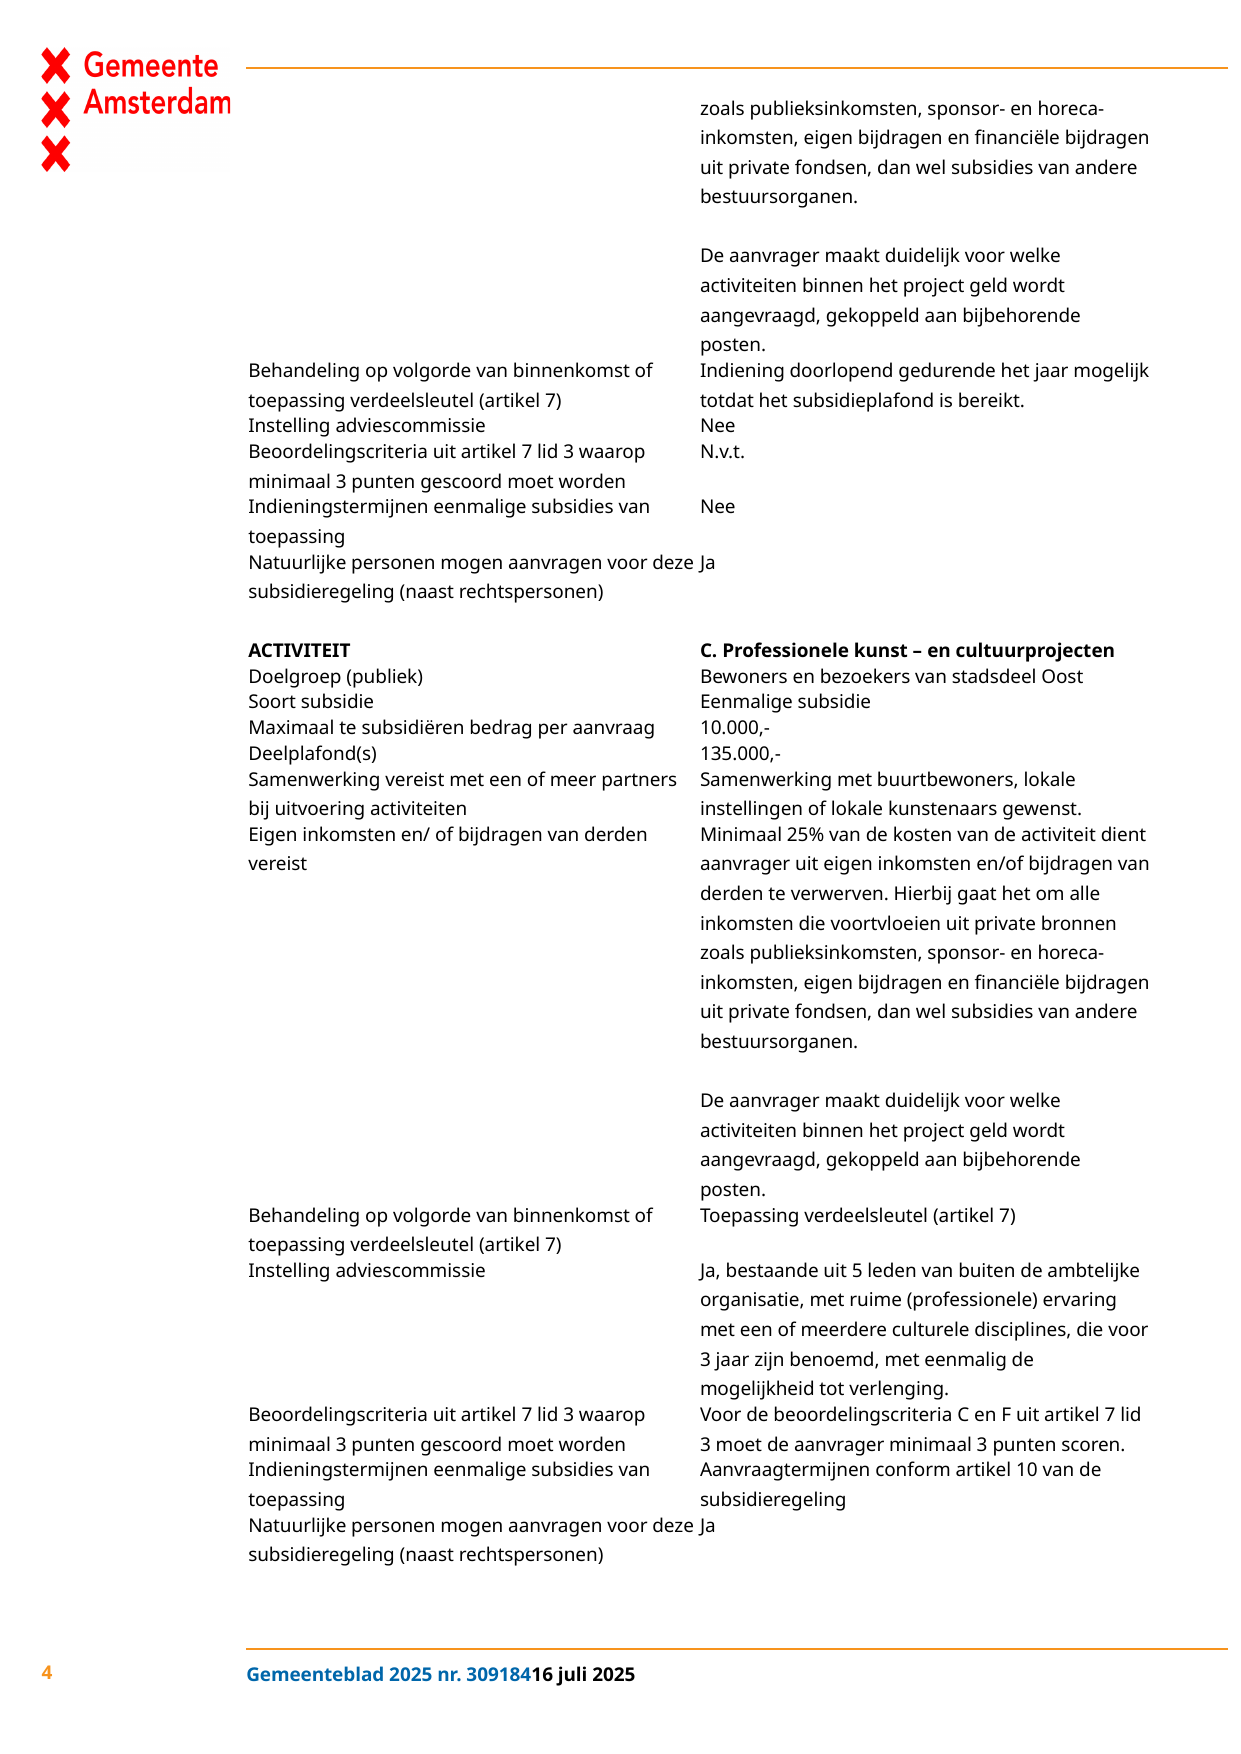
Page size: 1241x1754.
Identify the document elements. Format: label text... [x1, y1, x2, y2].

table_cell Beoordelingscriteria uit artikel 7 lid 3 waarop minimaal 3 punten gescoord moet worden [248, 438, 700, 493]
table_cell Natuurlijke personen mogen aanvragen voor deze subsidieregeling (naast rechtspersonen) [248, 549, 700, 604]
table_cell Eenmalige subsidie [700, 689, 1152, 714]
table_cell 10.000,- [700, 714, 1152, 740]
table_cell Samenwerking met buurtbewoners, lokale instellingen of lokale kunstenaars gewenst. [700, 766, 1152, 821]
table_cell Soort subsidie [248, 689, 700, 714]
table_cell Indieningstermijnen eenmalige subsidies van toepassing [248, 494, 700, 549]
table_cell Nee [700, 413, 1152, 438]
table_cell N.v.t. [700, 438, 1152, 493]
table_cell Behandeling op volgorde van binnenkomst of toepassing verdeelsleutel (artikel 7) [248, 1202, 700, 1257]
table_header ACTIVITEIT [248, 637, 700, 663]
table_cell Aanvraagtermijnen conform artikel 10 van de subsidieregeling [700, 1456, 1152, 1512]
table_cell 135.000,- [700, 740, 1152, 766]
table_cell Behandeling op volgorde van binnenkomst of toepassing verdeelsleutel (artikel 7) [248, 357, 700, 412]
table_cell zoals publieksinkomsten, sponsor- en horeca-inkomsten, eigen bijdragen en financiële bijdragen uit private fondsen, dan wel subsidies van andere bestuursorganen. De aanvrager maakt duidelijk voor welke activiteiten binnen het project geld wordt aangevraagd, gekoppeld aan bijbehorende posten. [700, 95, 1152, 357]
table_cell Maximaal te subsidiëren bedrag per aanvraag [248, 714, 700, 740]
table_cell Doelgroep (publiek) [248, 663, 700, 688]
table_cell Indiening doorlopend gedurende het jaar mogelijk totdat het subsidieplafond is bereikt. [700, 357, 1152, 412]
table_cell Indieningstermijnen eenmalige subsidies van toepassing [248, 1456, 700, 1512]
picture [41, 47, 231, 172]
table_cell Ja [700, 1512, 1152, 1567]
table_cell Instelling adviescommissie [248, 1257, 700, 1401]
table_header C. Professionele kunst – en cultuurprojecten [700, 637, 1152, 663]
table_cell Nee [700, 494, 1152, 549]
table_cell Natuurlijke personen mogen aanvragen voor deze subsidieregeling (naast rechtspersonen) [248, 1512, 700, 1567]
table_cell Eigen inkomsten en/ of bijdragen van derden vereist [248, 821, 700, 1202]
table_cell Instelling adviescommissie [248, 413, 700, 438]
table_cell Beoordelingscriteria uit artikel 7 lid 3 waarop minimaal 3 punten gescoord moet worden [248, 1401, 700, 1456]
table_cell Bewoners en bezoekers van stadsdeel Oost [700, 663, 1152, 688]
table_cell Samenwerking vereist met een of meer partners bij uitvoering activiteiten [248, 766, 700, 821]
table_cell [248, 95, 700, 357]
table_cell Voor de beoordelingscriteria C en F uit artikel 7 lid 3 moet de aanvrager minimaal 3 punten scoren. [700, 1401, 1152, 1456]
table_cell Deelplafond(s) [248, 740, 700, 766]
table_cell Toepassing verdeelsleutel (artikel 7) [700, 1202, 1152, 1257]
table_cell Ja [700, 549, 1152, 604]
table_cell Ja, bestaande uit 5 leden van buiten de ambtelijke organisatie, met ruime (professionele) ervaring met een of meerdere culturele disciplines, die voor 3 jaar zijn benoemd, met eenmalig de mogelijkheid tot verlenging. [700, 1257, 1152, 1401]
table_cell Minimaal 25% van de kosten van de activiteit dient aanvrager uit eigen inkomsten en/of bijdragen van derden te verwerven. Hierbij gaat het om alle inkomsten die voortvloeien uit private bronnen zoals publieksinkomsten, sponsor- en horeca-inkomsten, eigen bijdragen en financiële bijdragen uit private fondsen, dan wel subsidies van andere bestuursorganen. De aanvrager maakt duidelijk voor welke activiteiten binnen het project geld wordt aangevraagd, gekoppeld aan bijbehorende posten. [700, 821, 1152, 1202]
